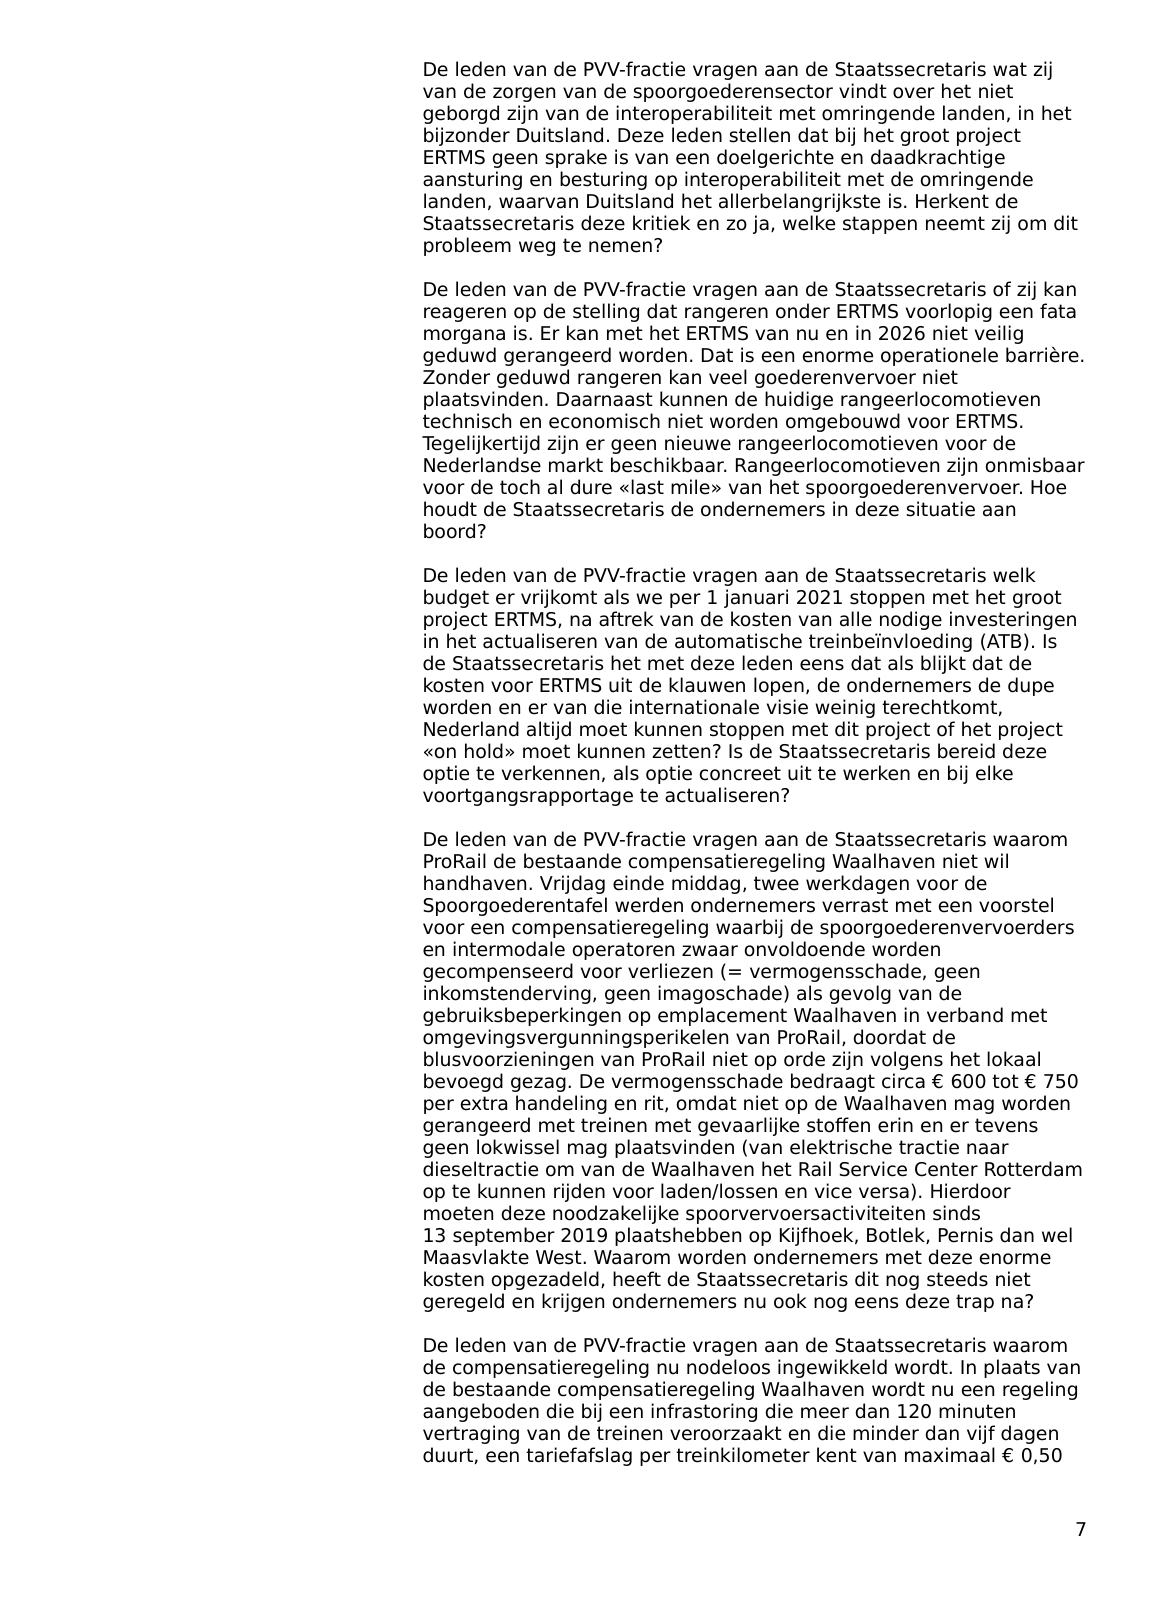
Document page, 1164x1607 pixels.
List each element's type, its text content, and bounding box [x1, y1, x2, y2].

text De leden van de PVV-fractie vragen aan de Staatssecretaris of zij kan reageren op de stelling dat rangeren onder ERTMS voorlopig een fata morgana is. Er kan met het ERTMS van nu en in 2026 niet veilig geduwd gerangeerd worden. Dat is een enorme operationele barrière. Zonder geduwd rangeren kan veel goederenvervoer niet plaatsvinden. Daarnaast kunnen de huidige rangeerlocomotieven technisch en economisch niet worden omgebouwd voor ERTMS. Tegelijkertijd zijn er geen nieuwe rangeerlocomotieven voor de Nederlandse markt beschikbaar. Rangeerlocomotieven zijn onmisbaar voor de toch al dure «last mile» van het spoorgoederenvervoer. Hoe houdt de Staatssecretaris de ondernemers in deze situatie aan boord? [422, 279, 1087, 543]
text De leden van de PVV-fractie vragen aan de Staatssecretaris welk budget er vrijkomt als we per 1 januari 2021 stoppen met het groot project ERTMS, na aftrek van de kosten van alle nodige investeringen in het actualiseren van de automatische treinbeïnvloeding (ATB). Is de Staatssecretaris het met deze leden eens dat als blijkt dat de kosten voor ERTMS uit de klauwen lopen, de ondernemers de dupe worden en er van die internationale visie weinig terechtkomt, Nederland altijd moet kunnen stoppen met dit project of het project «on hold» moet kunnen zetten? Is de Staatssecretaris bereid deze optie te verkennen, als optie concreet uit te werken en bij elke voortgangsrapportage te actualiseren? [422, 565, 1087, 807]
text De leden van de PVV-fractie vragen aan de Staatssecretaris waarom ProRail de bestaande compensatieregeling Waalhaven niet wil handhaven. Vrijdag einde middag, twee werkdagen voor de Spoorgoederentafel werden ondernemers verrast met een voorstel voor een compensatieregeling waarbij de spoorgoederenvervoerders en intermodale operatoren zwaar onvoldoende worden gecompenseerd voor verliezen (= vermogensschade, geen inkomstenderving, geen imagoschade) als gevolg van de gebruiksbeperkingen op emplacement Waalhaven in verband met omgevingsvergunningsperikelen van ProRail, doordat de blusvoorzieningen van ProRail niet op orde zijn volgens het lokaal bevoegd gezag. De vermogensschade bedraagt circa € 600 tot € 750 per extra handeling en rit, omdat niet op de Waalhaven mag worden gerangeerd met treinen met gevaarlijke stoffen erin en er tevens geen lokwissel mag plaatsvinden (van elektrische tractie naar dieseltractie om van de Waalhaven het Rail Service Center Rotterdam op te kunnen rijden voor laden/lossen en vice versa). Hierdoor moeten deze noodzakelijke spoorvervoersactiviteiten sinds 13 september 2019 plaatshebben op Kijfhoek, Botlek, Pernis dan wel Maasvlakte West. Waarom worden ondernemers met deze enorme kosten opgezadeld, heeft de Staatssecretaris dit nog steeds niet geregeld en krijgen ondernemers nu ook nog eens deze trap na? [422, 829, 1087, 1312]
text De leden van de PVV-fractie vragen aan de Staatssecretaris wat zij van de zorgen van de spoorgoederensector vindt over het niet geborgd zijn van de interoperabiliteit met omringende landen, in het bijzonder Duitsland. Deze leden stellen dat bij het groot project ERTMS geen sprake is van een doelgerichte en daadkrachtige aansturing en besturing op interoperabiliteit met de omringende landen, waarvan Duitsland het allerbelangrijkste is. Herkent de Staatssecretaris deze kritiek en zo ja, welke stappen neemt zij om dit probleem weg te nemen? [422, 59, 1087, 257]
text De leden van de PVV-fractie vragen aan de Staatssecretaris waarom de compensatieregeling nu nodeloos ingewikkeld wordt. In plaats van de bestaande compensatieregeling Waalhaven wordt nu een regeling aangeboden die bij een infrastoring die meer dan 120 minuten vertraging van de treinen veroorzaakt en die minder dan vijf dagen duurt, een tariefafslag per treinkilometer kent van maximaal € 0,50 [422, 1335, 1087, 1467]
